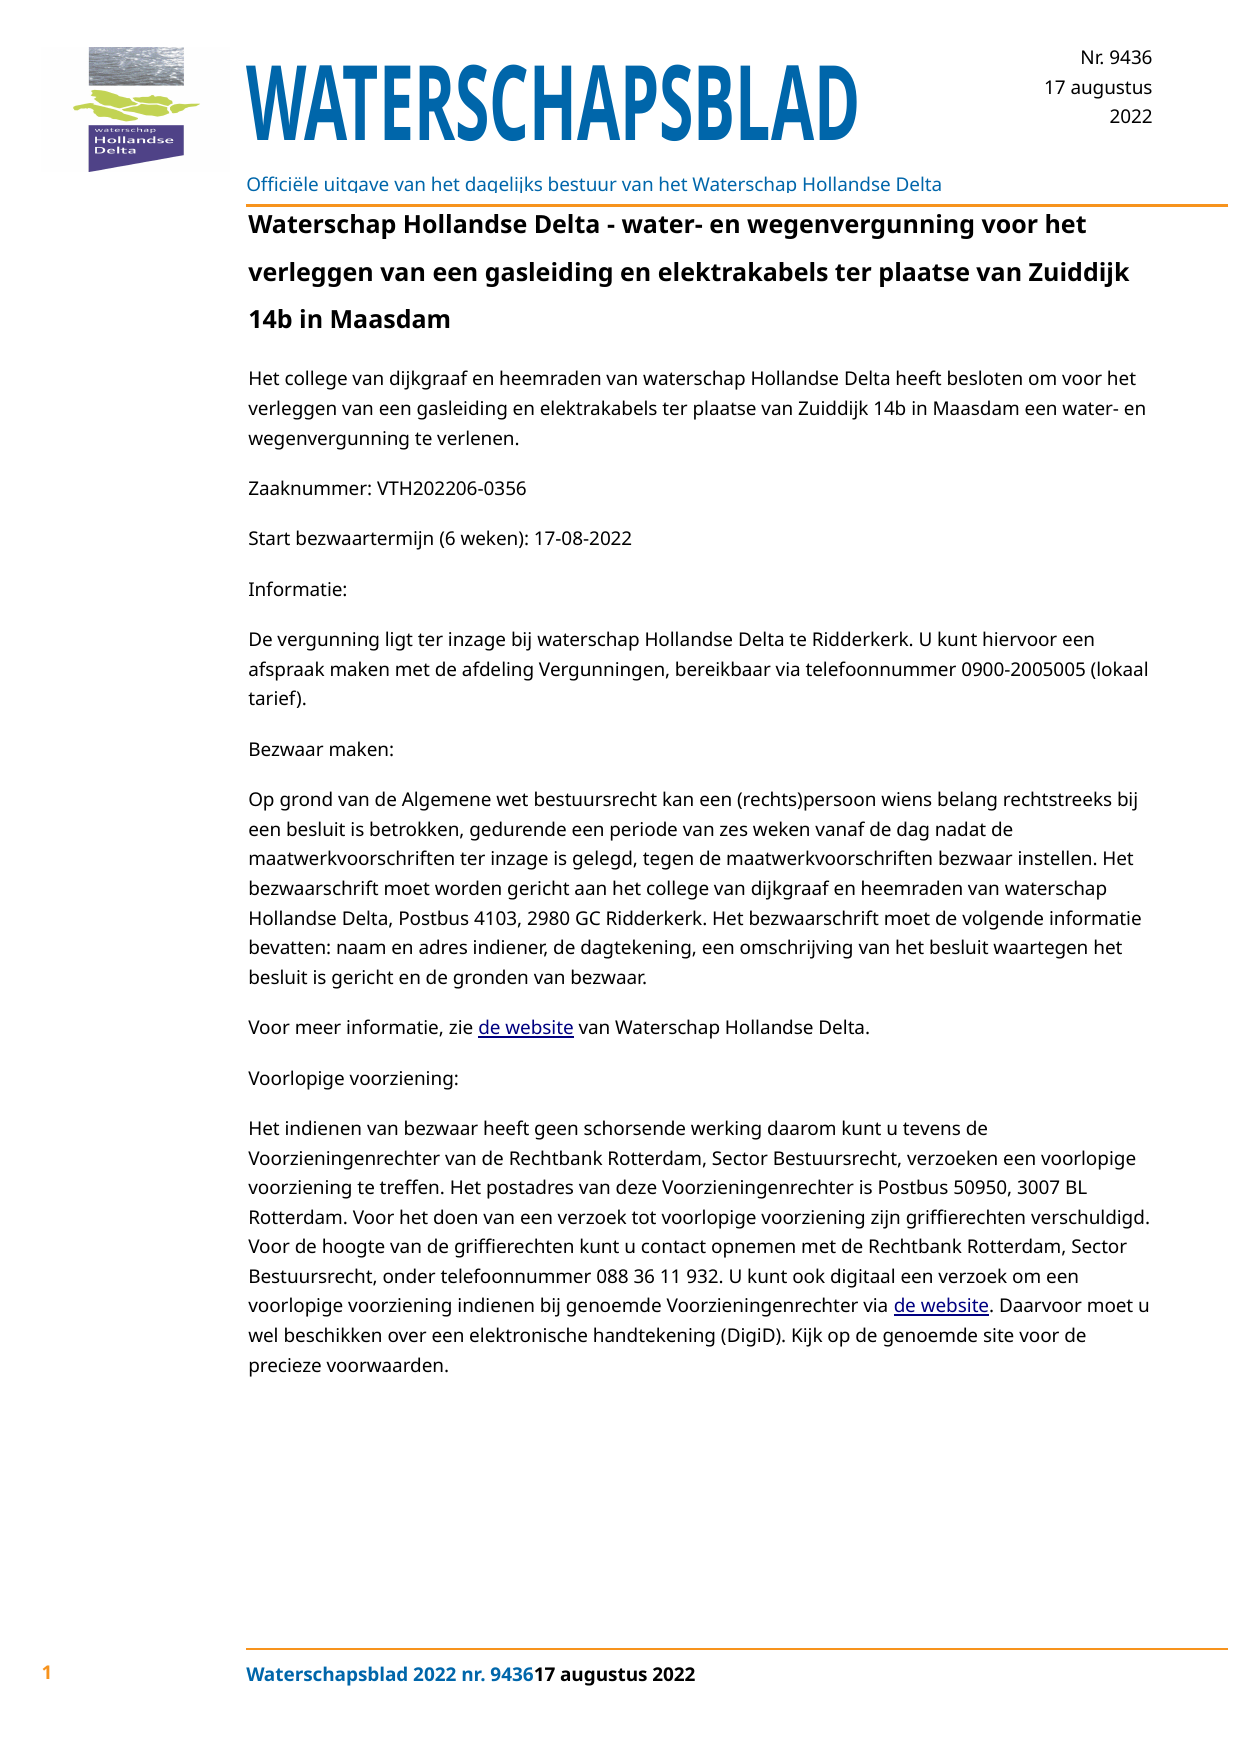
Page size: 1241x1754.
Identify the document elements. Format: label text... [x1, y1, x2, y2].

text De vergunning ligt ter inzage bij waterschap Hollandse Delta te Ridderkerk. U kunt hiervoor een afspraak maken met de afdeling Vergunningen, bereikbaar via telefoonnummer 0900-2005005 (lokaal tarief). [248, 626, 1152, 711]
text Op grond van de Algemene wet bestuursrecht kan een (rechts)persoon wiens belang rechtstreeks bij een besluit is betrokken, gedurende een periode van zes weken vanaf de dag nadat de maatwerkvoorschriften ter inzage is gelegd, tegen de maatwerkvoorschriften bezwaar instellen. Het bezwaarschrift moet worden gericht aan het college van dijkgraaf en heemraden van waterschap Hollandse Delta, Postbus 4103, 2980 GC Ridderkerk. Het bezwaarschrift moet de volgende informatie bevatten: naam en adres indiener, de dagtekening, een omschrijving van het besluit waartegen het besluit is gericht en de gronden van bezwaar. [248, 786, 1152, 989]
text Voorlopige voorziening: [248, 1065, 1152, 1090]
text Start bezwaartermijn (6 weken): 17-08-2022 [248, 526, 1152, 551]
text Zaaknummer: VTH202206-0356 [248, 475, 1152, 501]
text Het college van dijkgraaf en heemraden van waterschap Hollandse Delta heeft besloten om voor het verleggen van een gasleiding en elektrakabels ter plaatse van Zuiddijk 14b in Maasdam een water- en wegenvergunning te verlenen. [248, 366, 1152, 450]
text Informatie: [248, 576, 1152, 602]
text Voor meer informatie, zie de website van Waterschap Hollandse Delta. [248, 1014, 1152, 1040]
picture [41, 47, 231, 172]
text Het indienen van bezwaar heeft geen schorsende werking daarom kunt u tevens de Voorzieningenrechter van de Rechtbank Rotterdam, Sector Bestuursrecht, verzoeken een voorlopige voorziening te treffen. Het postadres van deze Voorzieningenrechter is Postbus 50950, 3007 BL Rotterdam. Voor het doen van een verzoek tot voorlopige voorziening zijn griffierechten verschuldigd. Voor de hoogte van de griffierechten kunt u contact opnemen met de Rechtbank Rotterdam, Sector Bestuursrecht, onder telefoonnummer 088 36 11 932. U kunt ook digitaal een verzoek om een voorlopige voorziening indienen bij genoemde Voorzieningenrechter via de website. Daarvoor moet u wel beschikken over een elektronische handtekening (DigiD). Kijk op de genoemde site voor de precieze voorwaarden. [248, 1115, 1152, 1377]
text Bezwaar maken: [248, 736, 1152, 762]
text Waterschap Hollandse Delta - water- en wegenvergunning voor het verleggen van een gasleiding en elektrakabels ter plaatse van Zuiddijk 14b in Maasdam [248, 207, 1152, 336]
